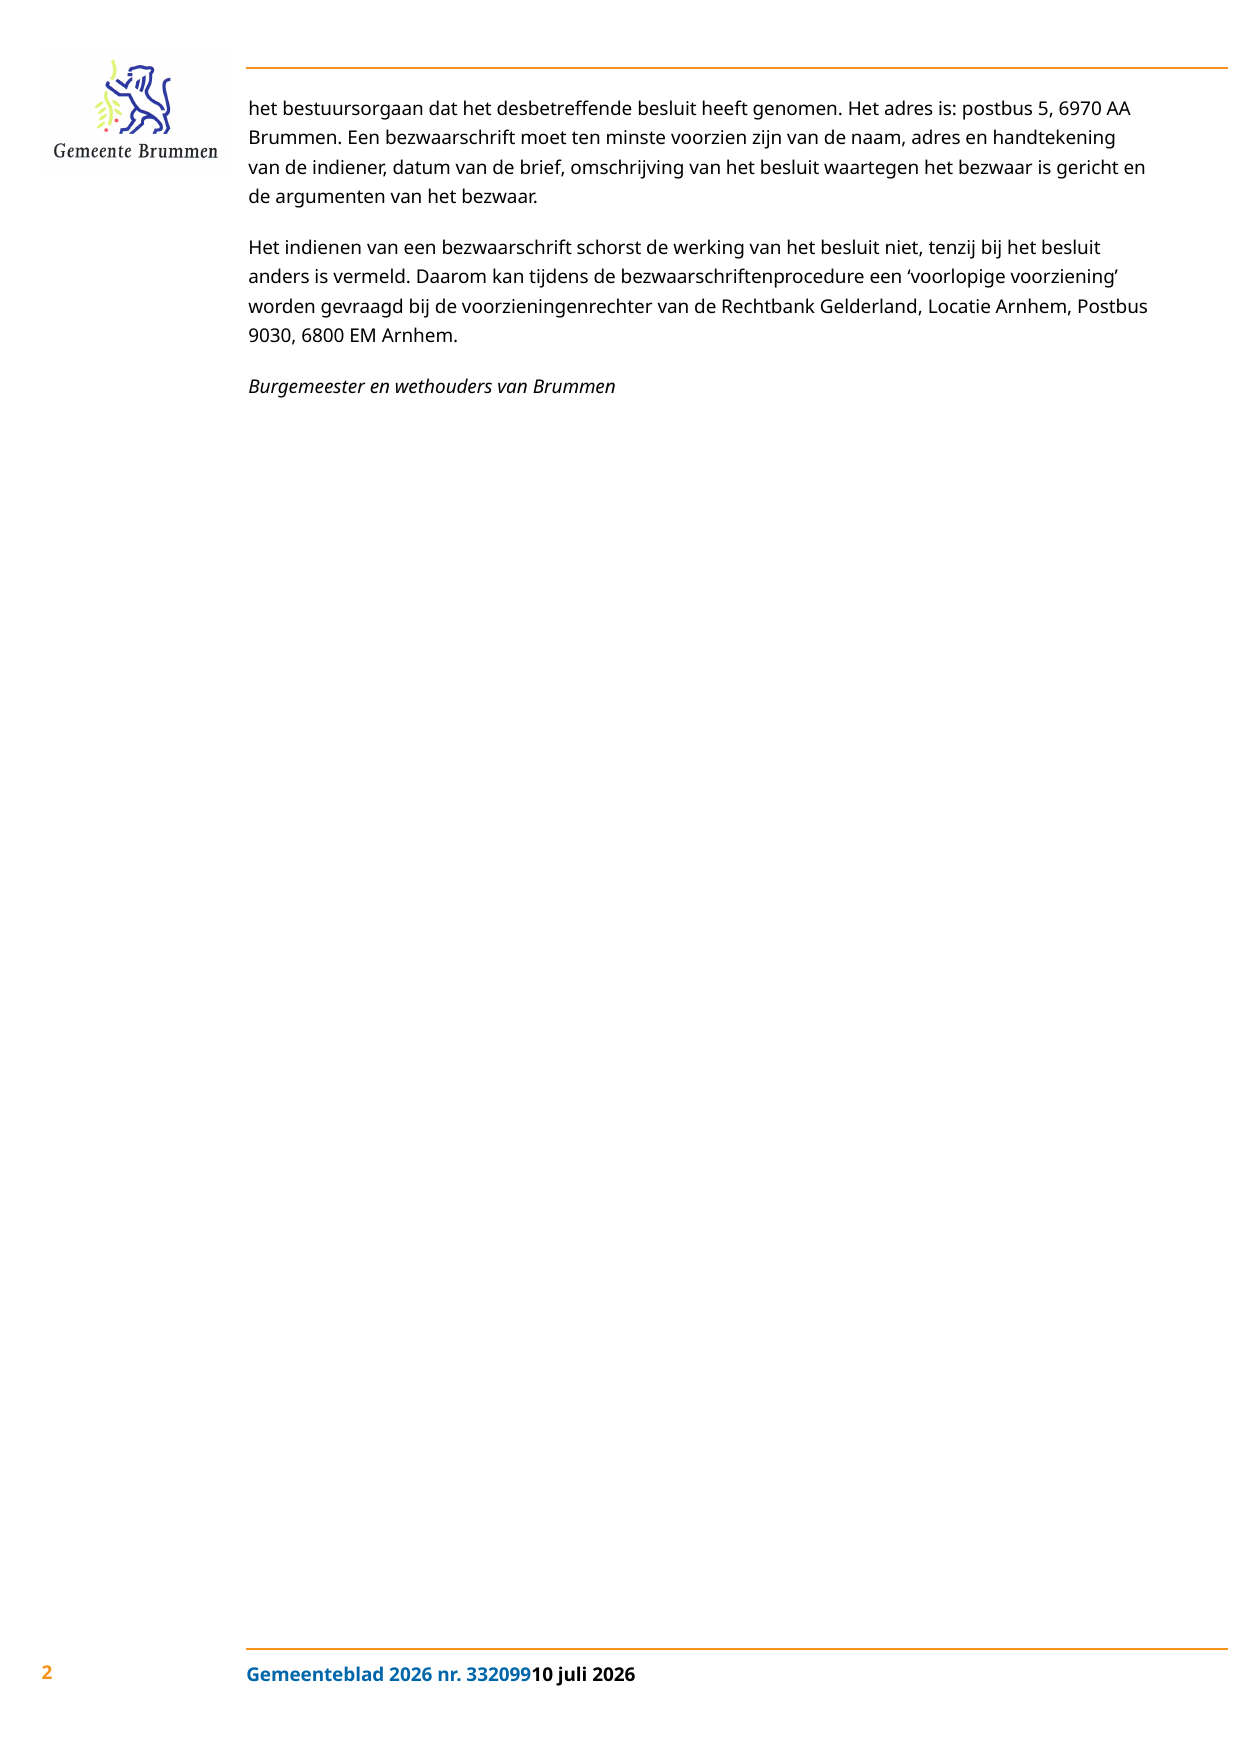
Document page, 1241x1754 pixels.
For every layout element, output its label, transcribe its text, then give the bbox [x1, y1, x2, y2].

picture [41, 47, 231, 172]
text Burgemeester en wethouders van Brummen [248, 373, 1152, 399]
text het bestuursorgaan dat het desbetreffende besluit heeft genomen. Het adres is: postbus 5, 6970 AA Brummen. Een bezwaarschrift moet ten minste voorzien zijn van de naam, adres en handtekening van de indiener, datum van de brief, omschrijving van het besluit waartegen het bezwaar is gericht en de argumenten van het bezwaar. [248, 95, 1152, 209]
text Het indienen van een bezwaarschrift schorst de werking van het besluit niet, tenzij bij het besluit anders is vermeld. Daarom kan tijdens de bezwaarschriftenprocedure een ‘voorlopige voorziening’ worden gevraagd bij de voorzieningenrechter van de Rechtbank Gelderland, Locatie Arnhem, Postbus 9030, 6800 EM Arnhem. [248, 234, 1152, 348]
